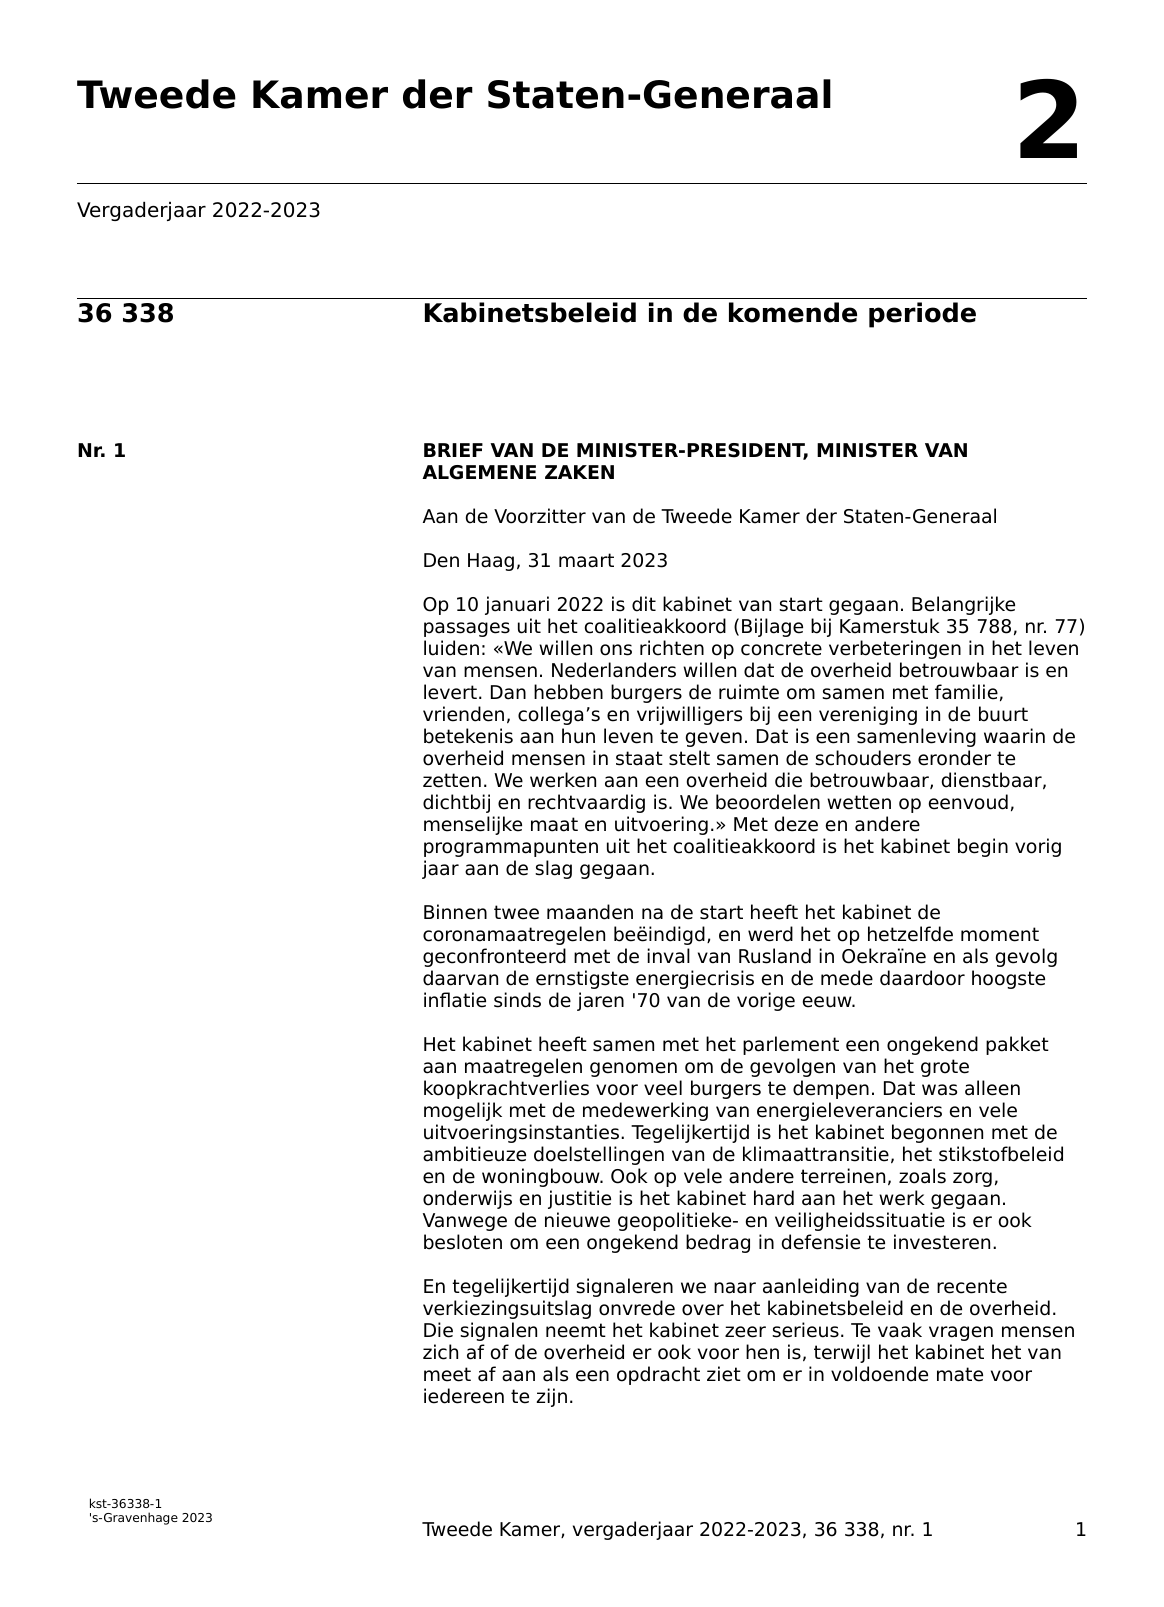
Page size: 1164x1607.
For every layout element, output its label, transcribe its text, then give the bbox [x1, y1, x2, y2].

text Binnen twee maanden na de start heeft het kabinet de coronamaatregelen beëindigd, en werd het op hetzelfde moment geconfronteerd met de inval van Rusland in Oekraïne en als gevolg daarvan de ernstigste energiecrisis en de mede daardoor hoogste inflatie sinds de jaren '70 van de vorige eeuw. [422, 902, 1087, 1012]
table_cell Vergaderjaar 2022-2023 [77, 184, 1087, 298]
subtitle Nr. 1 BRIEF VAN DE MINISTER-PRESIDENT, MINISTER VAN ALGEMENE ZAKEN [77, 440, 1087, 484]
table_header 2 [886, 59, 1087, 183]
text Den Haag, 31 maart 2023 [422, 550, 1087, 572]
text Het kabinet heeft samen met het parlement een ongekend pakket aan maatregelen genomen om de gevolgen van het grote koopkrachtverlies voor veel burgers te dempen. Dat was alleen mogelijk met de medewerking van energieleveranciers en vele uitvoeringsinstanties. Tegelijkertijd is het kabinet begonnen met de ambitieuze doelstellingen van de klimaattransitie, het stikstofbeleid en de woningbouw. Ook op vele andere terreinen, zoals zorg, onderwijs en justitie is het kabinet hard aan het werk gegaan. Vanwege de nieuwe geopolitieke- en veiligheidssituatie is er ook besloten om een ongekend bedrag in defensie te investeren. [422, 1034, 1087, 1254]
text En tegelijkertijd signaleren we naar aanleiding van de recente verkiezingsuitslag onvrede over het kabinetsbeleid en de overheid. Die signalen neemt het kabinet zeer serieus. Te vaak vragen mensen zich af of de overheid er ook voor hen is, terwijl het kabinet het van meet af aan als een opdracht ziet om er in voldoende mate voor iedereen te zijn. [422, 1276, 1087, 1408]
text Op 10 januari 2022 is dit kabinet van start gegaan. Belangrijke passages uit het coalitieakkoord (Bijlage bij Kamerstuk 35 788, nr. 77) luiden: «We willen ons richten op concrete verbeteringen in het leven van mensen. Nederlanders willen dat de overheid betrouwbaar is en levert. Dan hebben burgers de ruimte om samen met familie, vrienden, collega’s en vrijwilligers bij een vereniging in de buurt betekenis aan hun leven te geven. Dat is een samenleving waarin de overheid mensen in staat stelt samen de schouders eronder te zetten. We werken aan een overheid die betrouwbaar, dienstbaar, dichtbij en rechtvaardig is. We beoordelen wetten op eenvoud, menselijke maat en uitvoering.» Met deze en andere programmapunten uit het coalitieakkoord is het kabinet begin vorig jaar aan de slag gegaan. [422, 594, 1087, 880]
subtitle 36 338 Kabinetsbeleid in de komende periode [77, 299, 1087, 329]
text kst-36338-1 [88, 1497, 323, 1511]
text 's-Gravenhage 2023 [88, 1511, 323, 1525]
text Aan de Voorzitter van de Tweede Kamer der Staten-Generaal [422, 506, 1087, 528]
table_header Tweede Kamer der Staten-Generaal [77, 59, 886, 183]
